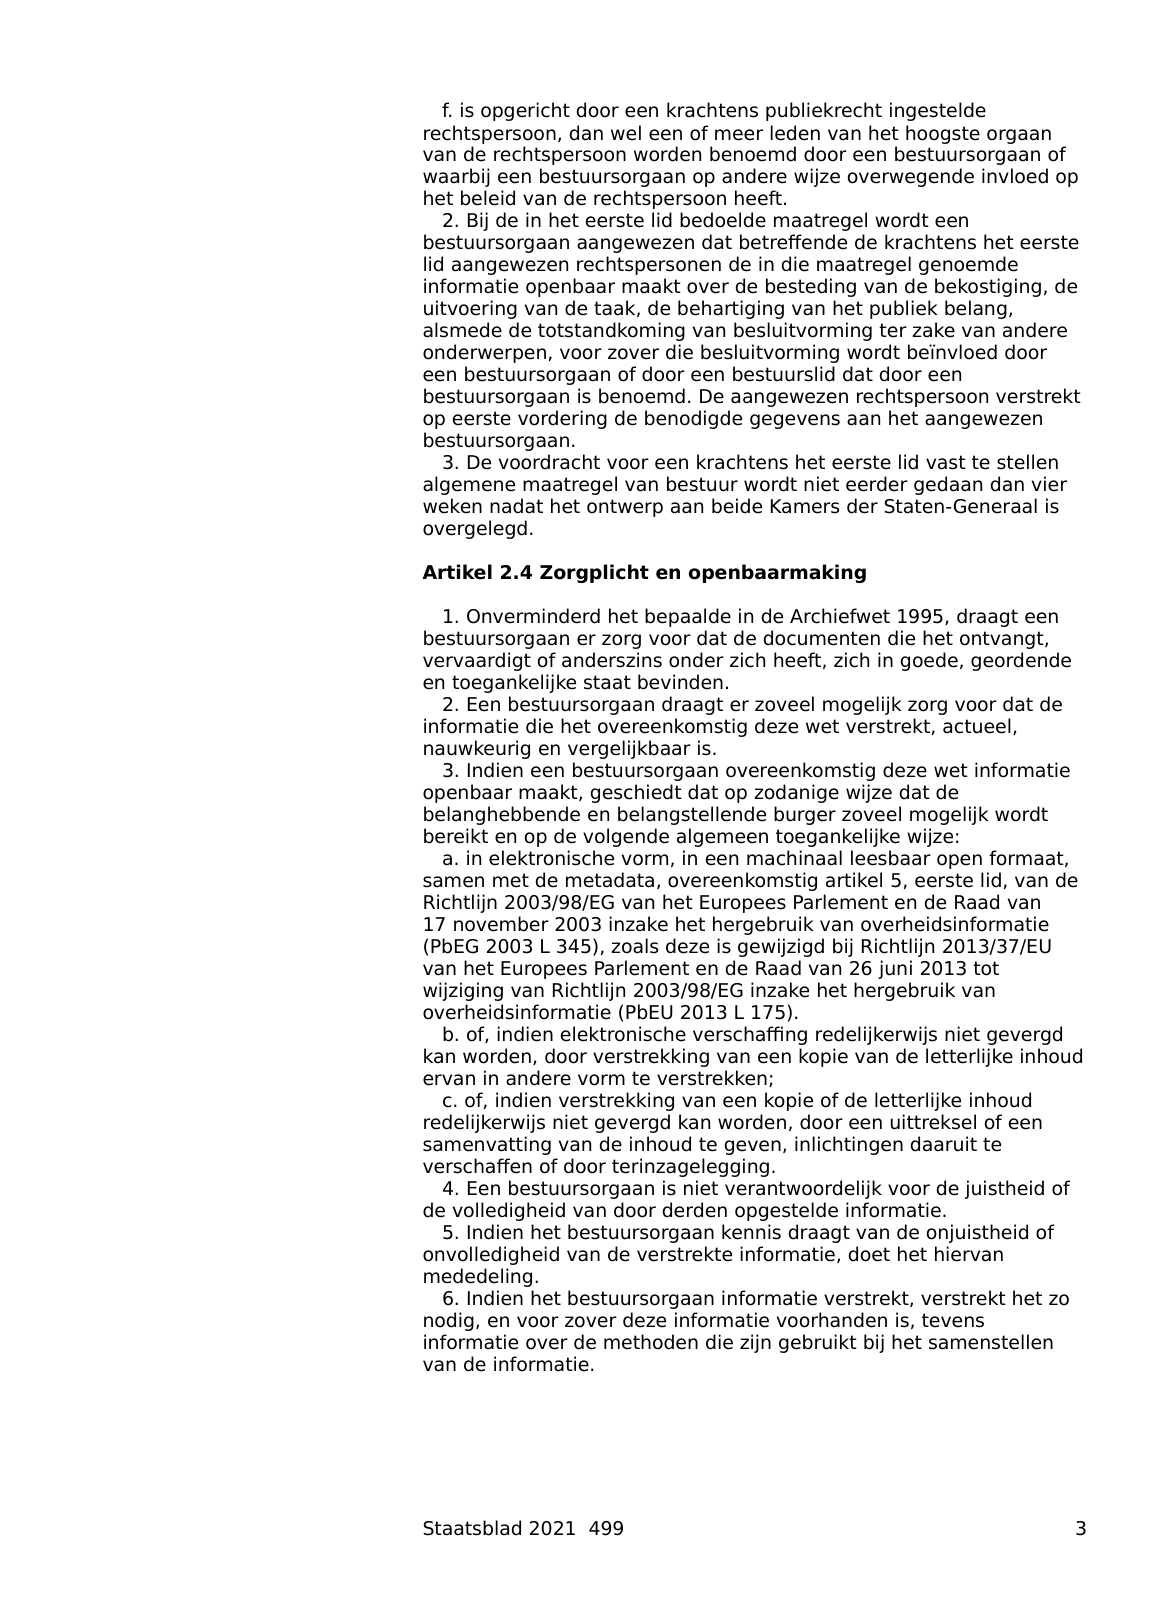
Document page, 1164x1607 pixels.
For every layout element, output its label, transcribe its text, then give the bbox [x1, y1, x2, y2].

text 3. Indien een bestuursorgaan overeenkomstig deze wet informatie openbaar maakt, geschiedt dat op zodanige wijze dat de belanghebbende en belangstellende burger zoveel mogelijk wordt bereikt en op de volgende algemeen toegankelijke wijze: [422, 760, 1087, 848]
text 1. Onverminderd het bepaalde in de Archiefwet 1995, draagt een bestuursorgaan er zorg voor dat de documenten die het ontvangt, vervaardigt of anderszins onder zich heeft, zich in goede, geordende en toegankelijke staat bevinden. [422, 606, 1087, 694]
text c. of, indien verstrekking van een kopie of de letterlijke inhoud redelijkerwijs niet gevergd kan worden, door een uittreksel of een samenvatting van de inhoud te geven, inlichtingen daaruit te verschaffen of door terinzagelegging. [422, 1090, 1087, 1178]
text 4. Een bestuursorgaan is niet verantwoordelijk voor de juistheid of de volledigheid van door derden opgestelde informatie. [422, 1178, 1087, 1222]
text f. is opgericht door een krachtens publiekrecht ingestelde rechtspersoon, dan wel een of meer leden van het hoogste orgaan van de rechtspersoon worden benoemd door een bestuursorgaan of waarbij een bestuursorgaan op andere wijze overwegende invloed op het beleid van de rechtspersoon heeft. [422, 100, 1087, 210]
text 5. Indien het bestuursorgaan kennis draagt van de onjuistheid of onvolledigheid van de verstrekte informatie, doet het hiervan mededeling. [422, 1222, 1087, 1288]
text 2. Bij de in het eerste lid bedoelde maatregel wordt een bestuursorgaan aangewezen dat betreffende de krachtens het eerste lid aangewezen rechtspersonen de in die maatregel genoemde informatie openbaar maakt over de besteding van de bekostiging, de uitvoering van de taak, de behartiging van het publiek belang, alsmede de totstandkoming van besluitvorming ter zake van andere onderwerpen, voor zover die besluitvorming wordt beïnvloed door een bestuursorgaan of door een bestuurslid dat door een bestuursorgaan is benoemd. De aangewezen rechtspersoon verstrekt op eerste vordering de benodigde gegevens aan het aangewezen bestuursorgaan. [422, 210, 1087, 452]
text 6. Indien het bestuursorgaan informatie verstrekt, verstrekt het zo nodig, en voor zover deze informatie voorhanden is, tevens informatie over de methoden die zijn gebruikt bij het samenstellen van de informatie. [422, 1288, 1087, 1376]
subtitle Artikel 2.4 Zorgplicht en openbaarmaking [422, 562, 1087, 584]
text 3. De voordracht voor een krachtens het eerste lid vast te stellen algemene maatregel van bestuur wordt niet eerder gedaan dan vier weken nadat het ontwerp aan beide Kamers der Staten-Generaal is overgelegd. [422, 452, 1087, 540]
text 2. Een bestuursorgaan draagt er zoveel mogelijk zorg voor dat de informatie die het overeenkomstig deze wet verstrekt, actueel, nauwkeurig en vergelijkbaar is. [422, 694, 1087, 760]
text b. of, indien elektronische verschaffing redelijkerwijs niet gevergd kan worden, door verstrekking van een kopie van de letterlijke inhoud ervan in andere vorm te verstrekken; [422, 1024, 1087, 1090]
text a. in elektronische vorm, in een machinaal leesbaar open formaat, samen met de metadata, overeenkomstig artikel 5, eerste lid, van de Richtlijn 2003/98/EG van het Europees Parlement en de Raad van 17 november 2003 inzake het hergebruik van overheidsinformatie (PbEG 2003 L 345), zoals deze is gewijzigd bij Richtlijn 2013/37/EU van het Europees Parlement en de Raad van 26 juni 2013 tot wijziging van Richtlijn 2003/98/EG inzake het hergebruik van overheidsinformatie (PbEU 2013 L 175). [422, 848, 1087, 1024]
